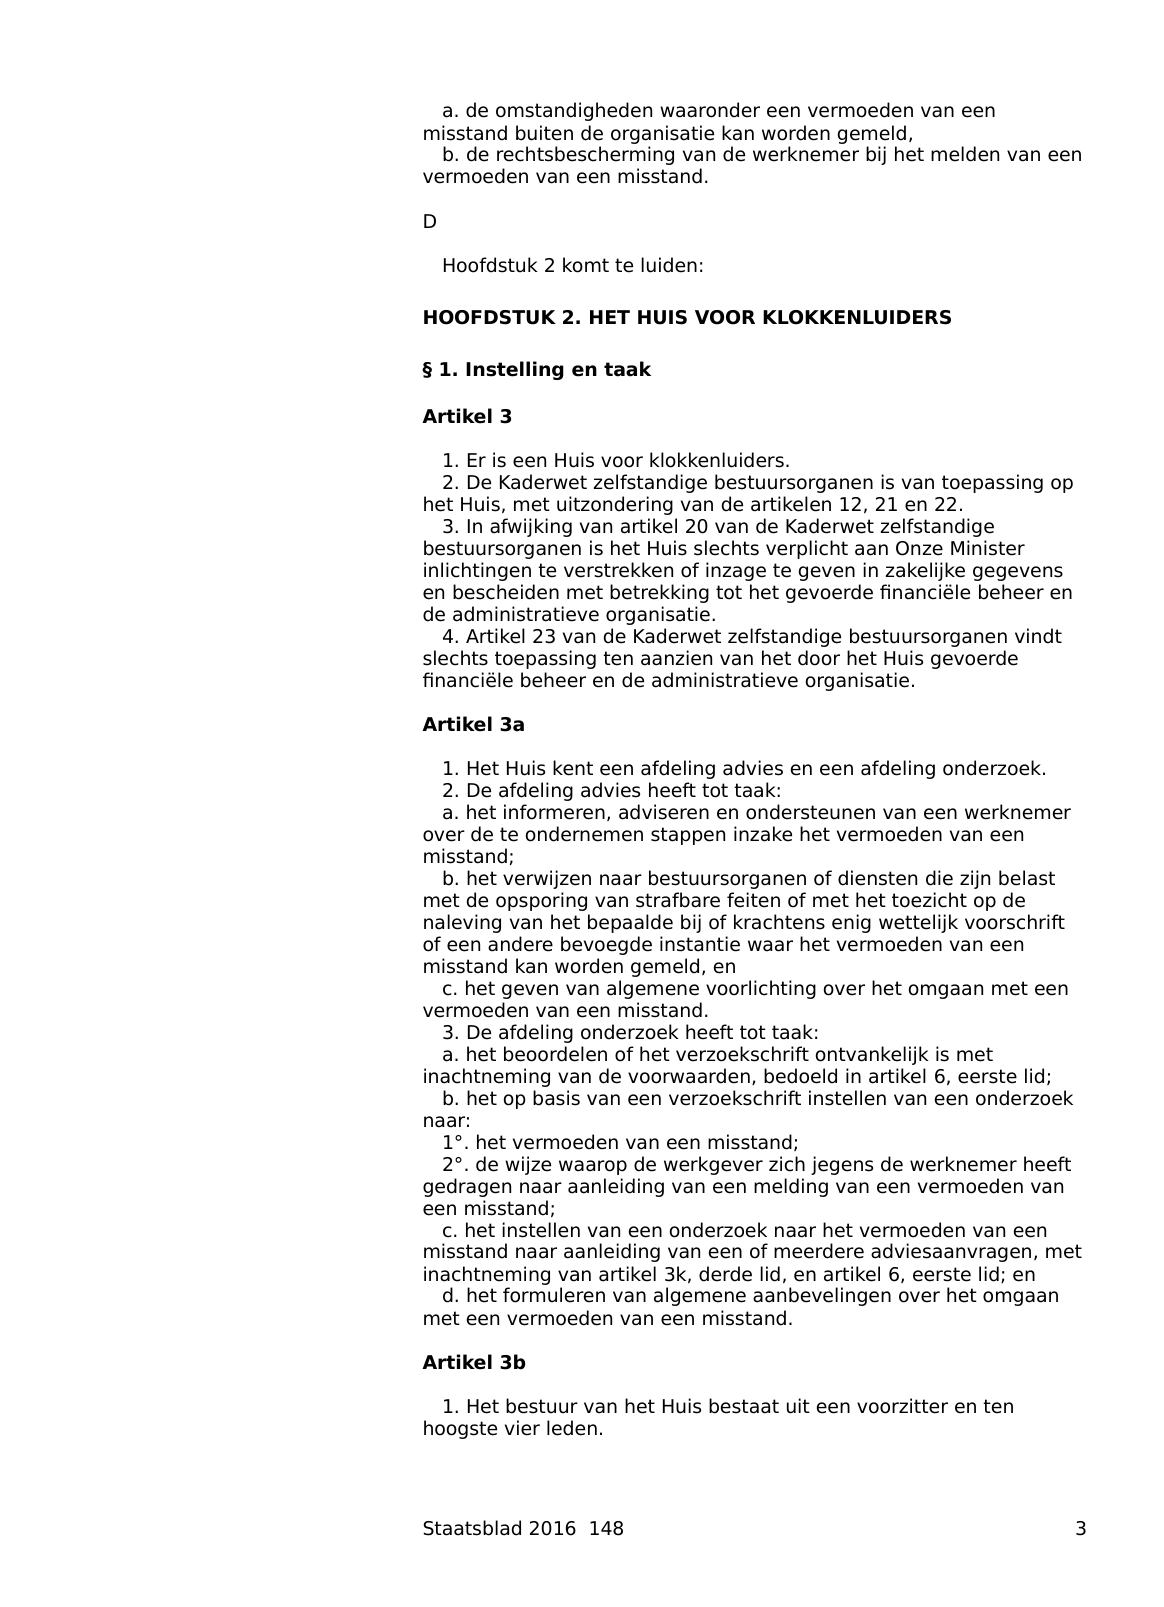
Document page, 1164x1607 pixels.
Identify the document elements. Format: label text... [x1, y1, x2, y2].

text a. het informeren, adviseren en ondersteunen van een werknemer over de te ondernemen stappen inzake het vermoeden van een misstand; [422, 802, 1087, 868]
text d. het formuleren van algemene aanbevelingen over het omgaan met een vermoeden van een misstand. [422, 1285, 1087, 1329]
text c. het instellen van een onderzoek naar het vermoeden van een misstand naar aanleiding van een of meerdere adviesaanvragen, met inachtneming van artikel 3k, derde lid, en artikel 6, eerste lid; en [422, 1219, 1087, 1285]
text 3. In afwijking van artikel 20 van de Kaderwet zelfstandige bestuursorganen is het Huis slechts verplicht aan Onze Minister inlichtingen te verstrekken of inzage te geven in zakelijke gegevens en bescheiden met betrekking tot het gevoerde financiële beheer en de administratieve organisatie. [422, 516, 1087, 626]
text b. het op basis van een verzoekschrift instellen van een onderzoek naar: [422, 1088, 1087, 1132]
text 4. Artikel 23 van de Kaderwet zelfstandige bestuursorganen vindt slechts toepassing ten aanzien van het door het Huis gevoerde financiële beheer en de administratieve organisatie. [422, 626, 1087, 692]
subtitle § 1. Instelling en taak [422, 359, 1087, 381]
text D [422, 211, 1087, 232]
text 2°. de wijze waarop de werkgever zich jegens de werknemer heeft gedragen naar aanleiding van een melding van een vermoeden van een misstand; [422, 1153, 1087, 1219]
text Hoofdstuk 2 komt te luiden: [422, 255, 1087, 277]
text 1. Er is een Huis voor klokkenluiders. [422, 450, 1087, 472]
text 2. De Kaderwet zelfstandige bestuursorganen is van toepassing op het Huis, met uitzondering van de artikelen 12, 21 en 22. [422, 472, 1087, 516]
text 3. De afdeling onderzoek heeft tot taak: [422, 1022, 1087, 1044]
text c. het geven van algemene voorlichting over het omgaan met een vermoeden van een misstand. [422, 978, 1087, 1022]
text 1. Het Huis kent een afdeling advies en een afdeling onderzoek. [422, 758, 1087, 780]
subtitle Artikel 3a [422, 714, 1087, 736]
text 1°. het vermoeden van een misstand; [422, 1132, 1087, 1153]
text a. het beoordelen of het verzoekschrift ontvankelijk is met inachtneming van de voorwaarden, bedoeld in artikel 6, eerste lid; [422, 1044, 1087, 1088]
subtitle HOOFDSTUK 2. HET HUIS VOOR KLOKKENLUIDERS [422, 307, 1087, 329]
text 2. De afdeling advies heeft tot taak: [422, 780, 1087, 802]
text 1. Het bestuur van het Huis bestaat uit een voorzitter en ten hoogste vier leden. [422, 1396, 1087, 1440]
text b. de rechtsbescherming van de werknemer bij het melden van een vermoeden van een misstand. [422, 144, 1087, 188]
subtitle Artikel 3 [422, 406, 1087, 428]
subtitle Artikel 3b [422, 1352, 1087, 1373]
text a. de omstandigheden waaronder een vermoeden van een misstand buiten de organisatie kan worden gemeld, [422, 100, 1087, 144]
text b. het verwijzen naar bestuursorganen of diensten die zijn belast met de opsporing van strafbare feiten of met het toezicht op de naleving van het bepaalde bij of krachtens enig wettelijk voorschrift of een andere bevoegde instantie waar het vermoeden van een misstand kan worden gemeld, en [422, 868, 1087, 978]
